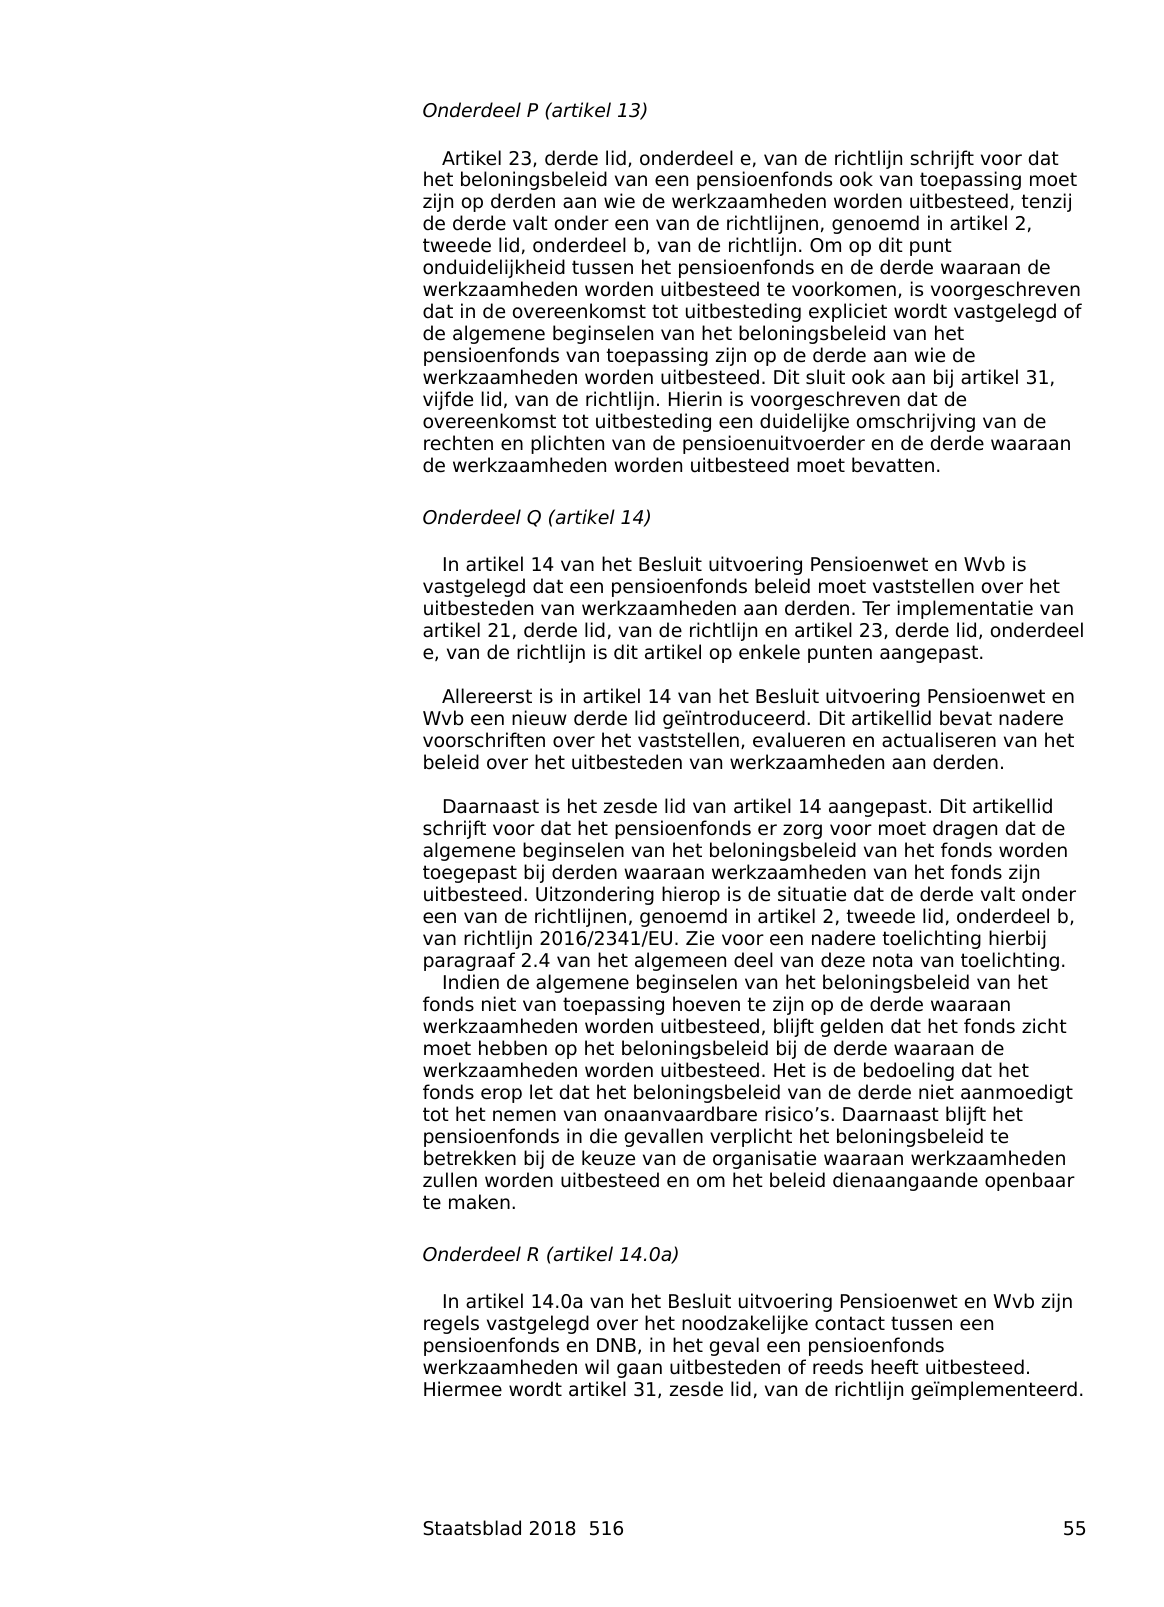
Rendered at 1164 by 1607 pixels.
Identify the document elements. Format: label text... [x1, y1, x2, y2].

subtitle Onderdeel R (artikel 14.0a) [422, 1244, 1087, 1266]
text Indien de algemene beginselen van het beloningsbeleid van het fonds niet van toepassing hoeven te zijn op de derde waaraan werkzaamheden worden uitbesteed, blijft gelden dat het fonds zicht moet hebben op het beloningsbeleid bij de derde waaraan de werkzaamheden worden uitbesteed. Het is de bedoeling dat het fonds erop let dat het beloningsbeleid van de derde niet aanmoedigt tot het nemen van onaanvaardbare risico’s. Daarnaast blijft het pensioenfonds in die gevallen verplicht het beloningsbeleid te betrekken bij de keuze van de organisatie waaraan werkzaamheden zullen worden uitbesteed en om het beleid dienaangaande openbaar te maken. [422, 972, 1087, 1214]
text Artikel 23, derde lid, onderdeel e, van de richtlijn schrijft voor dat het beloningsbeleid van een pensioenfonds ook van toepassing moet zijn op derden aan wie de werkzaamheden worden uitbesteed, tenzij de derde valt onder een van de richtlijnen, genoemd in artikel 2, tweede lid, onderdeel b, van de richtlijn. Om op dit punt onduidelijkheid tussen het pensioenfonds en de derde waaraan de werkzaamheden worden uitbesteed te voorkomen, is voorgeschreven dat in de overeenkomst tot uitbesteding expliciet wordt vastgelegd of de algemene beginselen van het beloningsbeleid van het pensioenfonds van toepassing zijn op de derde aan wie de werkzaamheden worden uitbesteed. Dit sluit ook aan bij artikel 31, vijfde lid, van de richtlijn. Hierin is voorgeschreven dat de overeenkomst tot uitbesteding een duidelijke omschrijving van de rechten en plichten van de pensioenuitvoerder en de derde waaraan de werkzaamheden worden uitbesteed moet bevatten. [422, 147, 1087, 477]
text In artikel 14 van het Besluit uitvoering Pensioenwet en Wvb is vastgelegd dat een pensioenfonds beleid moet vaststellen over het uitbesteden van werkzaamheden aan derden. Ter implementatie van artikel 21, derde lid, van de richtlijn en artikel 23, derde lid, onderdeel e, van de richtlijn is dit artikel op enkele punten aangepast. [422, 554, 1087, 664]
subtitle Onderdeel P (artikel 13) [422, 100, 1087, 122]
text Daarnaast is het zesde lid van artikel 14 aangepast. Dit artikellid schrijft voor dat het pensioenfonds er zorg voor moet dragen dat de algemene beginselen van het beloningsbeleid van het fonds worden toegepast bij derden waaraan werkzaamheden van het fonds zijn uitbesteed. Uitzondering hierop is de situatie dat de derde valt onder een van de richtlijnen, genoemd in artikel 2, tweede lid, onderdeel b, van richtlijn 2016/2341/EU. Zie voor een nadere toelichting hierbij paragraaf 2.4 van het algemeen deel van deze nota van toelichting. [422, 796, 1087, 972]
text In artikel 14.0a van het Besluit uitvoering Pensioenwet en Wvb zijn regels vastgelegd over het noodzakelijke contact tussen een pensioenfonds en DNB, in het geval een pensioenfonds werkzaamheden wil gaan uitbesteden of reeds heeft uitbesteed. Hiermee wordt artikel 31, zesde lid, van de richtlijn geïmplementeerd. [422, 1291, 1087, 1401]
text Allereerst is in artikel 14 van het Besluit uitvoering Pensioenwet en Wvb een nieuw derde lid geïntroduceerd. Dit artikellid bevat nadere voorschriften over het vaststellen, evalueren en actualiseren van het beleid over het uitbesteden van werkzaamheden aan derden. [422, 686, 1087, 774]
subtitle Onderdeel Q (artikel 14) [422, 507, 1087, 529]
